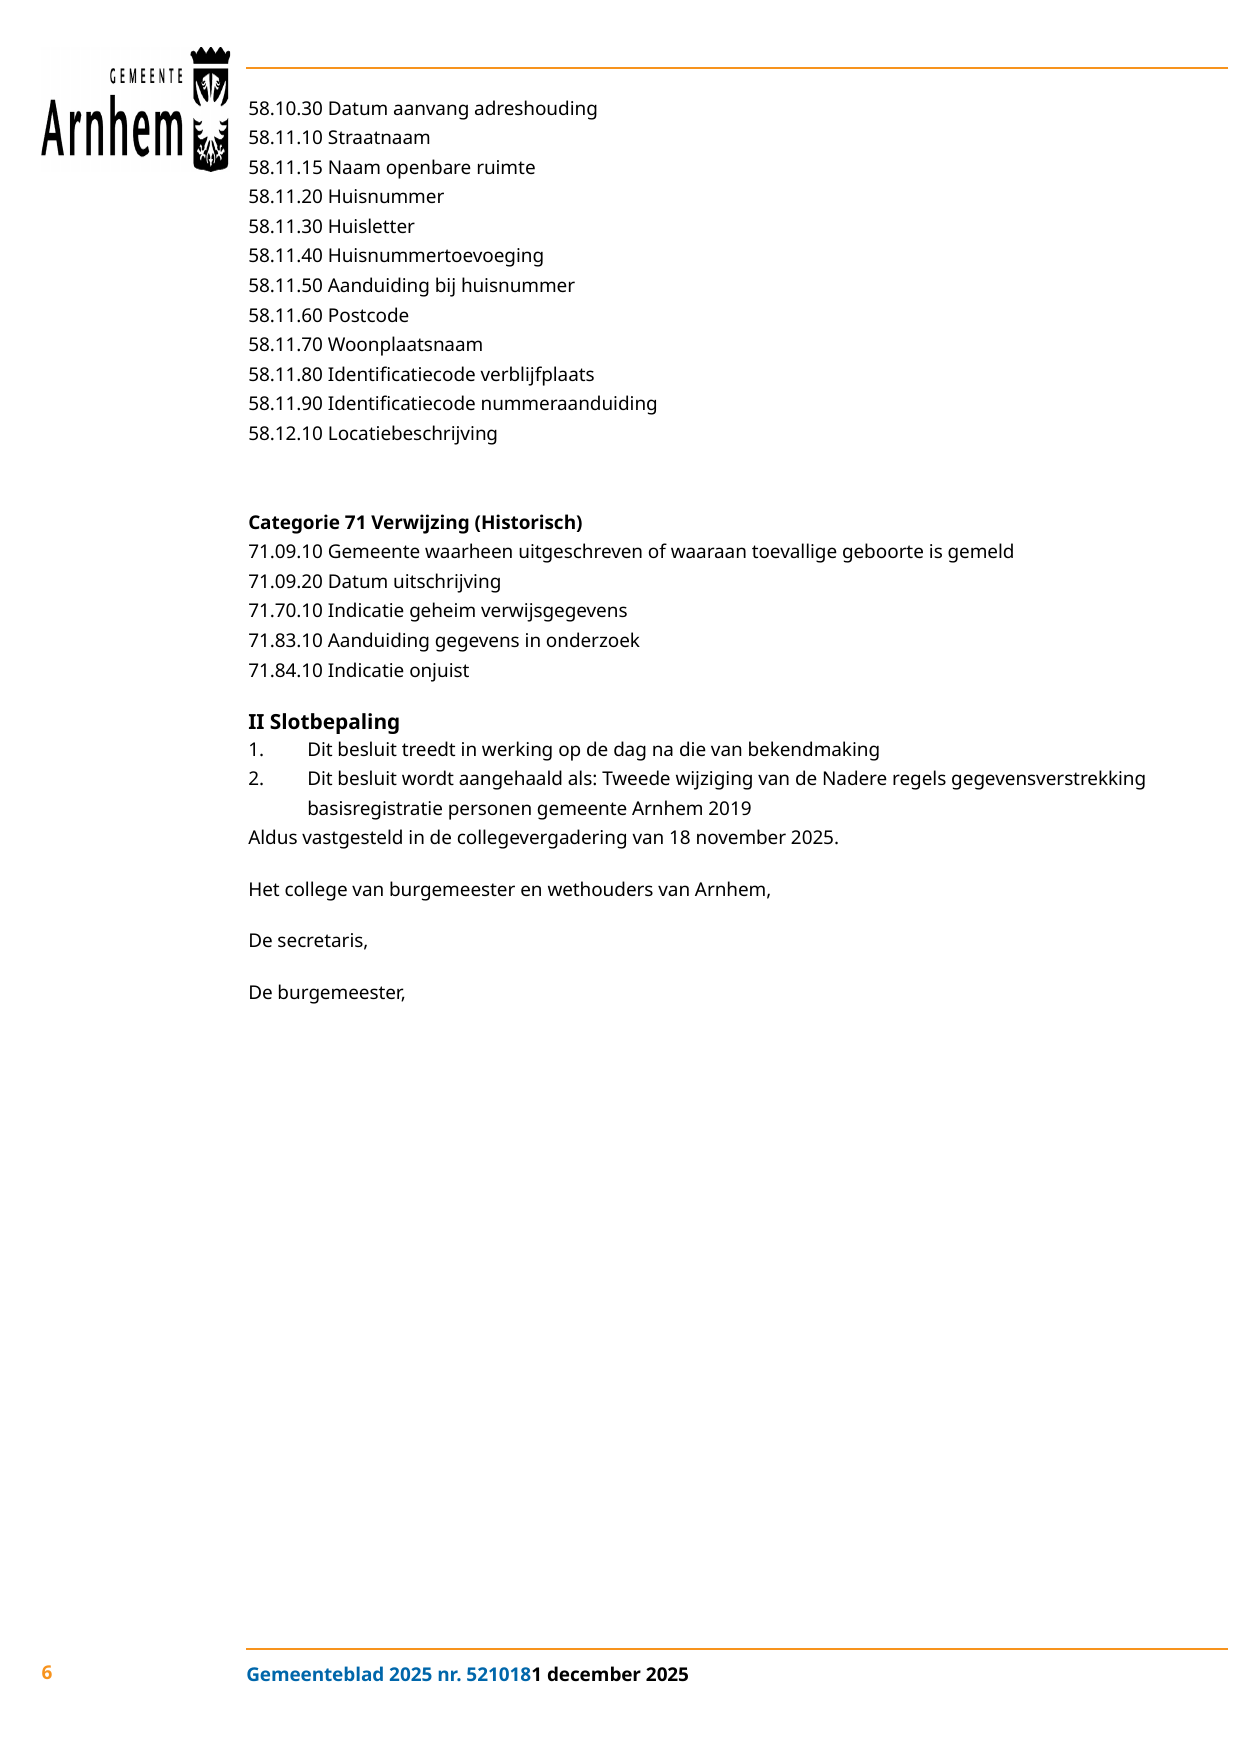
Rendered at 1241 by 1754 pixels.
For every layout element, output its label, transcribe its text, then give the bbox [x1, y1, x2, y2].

list Dit besluit treedt in werking op de dag na die van bekendmaking [248, 736, 1152, 761]
text 58.11.90 Identificatiecode nummeraanduiding [248, 391, 1152, 416]
picture [41, 47, 231, 172]
text 58.11.30 Huisletter [248, 213, 1152, 239]
text De burgemeester, [248, 979, 1152, 1004]
text 58.11.50 Aanduiding bij huisnummer [248, 272, 1152, 298]
text II Slotbepaling [248, 707, 1152, 736]
text 58.11.10 Straatnaam [248, 124, 1152, 150]
text 58.11.60 Postcode [248, 302, 1152, 328]
text 58.11.70 Woonplaatsnaam [248, 331, 1152, 357]
text 71.84.10 Indicatie onjuist [248, 657, 1152, 683]
text Aldus vastgesteld in de collegevergadering van 18 november 2025. [248, 824, 1152, 850]
text 58.11.40 Huisnummertoevoeging [248, 243, 1152, 268]
list Dit besluit wordt aangehaald als: Tweede wijziging van de Nadere regels gegevensverstrekking basisregistratie personen gemeente Arnhem 2019 [248, 765, 1152, 821]
text 71.09.10 Gemeente waarheen uitgeschreven of waaraan toevallige geboorte is gemeld [248, 538, 1152, 564]
text 71.70.10 Indicatie geheim verwijsgegevens [248, 598, 1152, 623]
text Categorie 71 Verwijzing (Historisch) [248, 509, 1152, 535]
text 58.12.10 Locatiebeschrijving [248, 420, 1152, 446]
text 71.83.10 Aanduiding gegevens in onderzoek [248, 627, 1152, 653]
text 71.09.20 Datum uitschrijving [248, 568, 1152, 594]
text Het college van burgemeester en wethouders van Arnhem, [248, 876, 1152, 902]
text 58.11.80 Identificatiecode verblijfplaats [248, 361, 1152, 387]
text 58.11.15 Naam openbare ruimte [248, 154, 1152, 180]
text 58.11.20 Huisnummer [248, 183, 1152, 209]
text 58.10.30 Datum aanvang adreshouding [248, 95, 1152, 121]
text De secretaris, [248, 927, 1152, 953]
